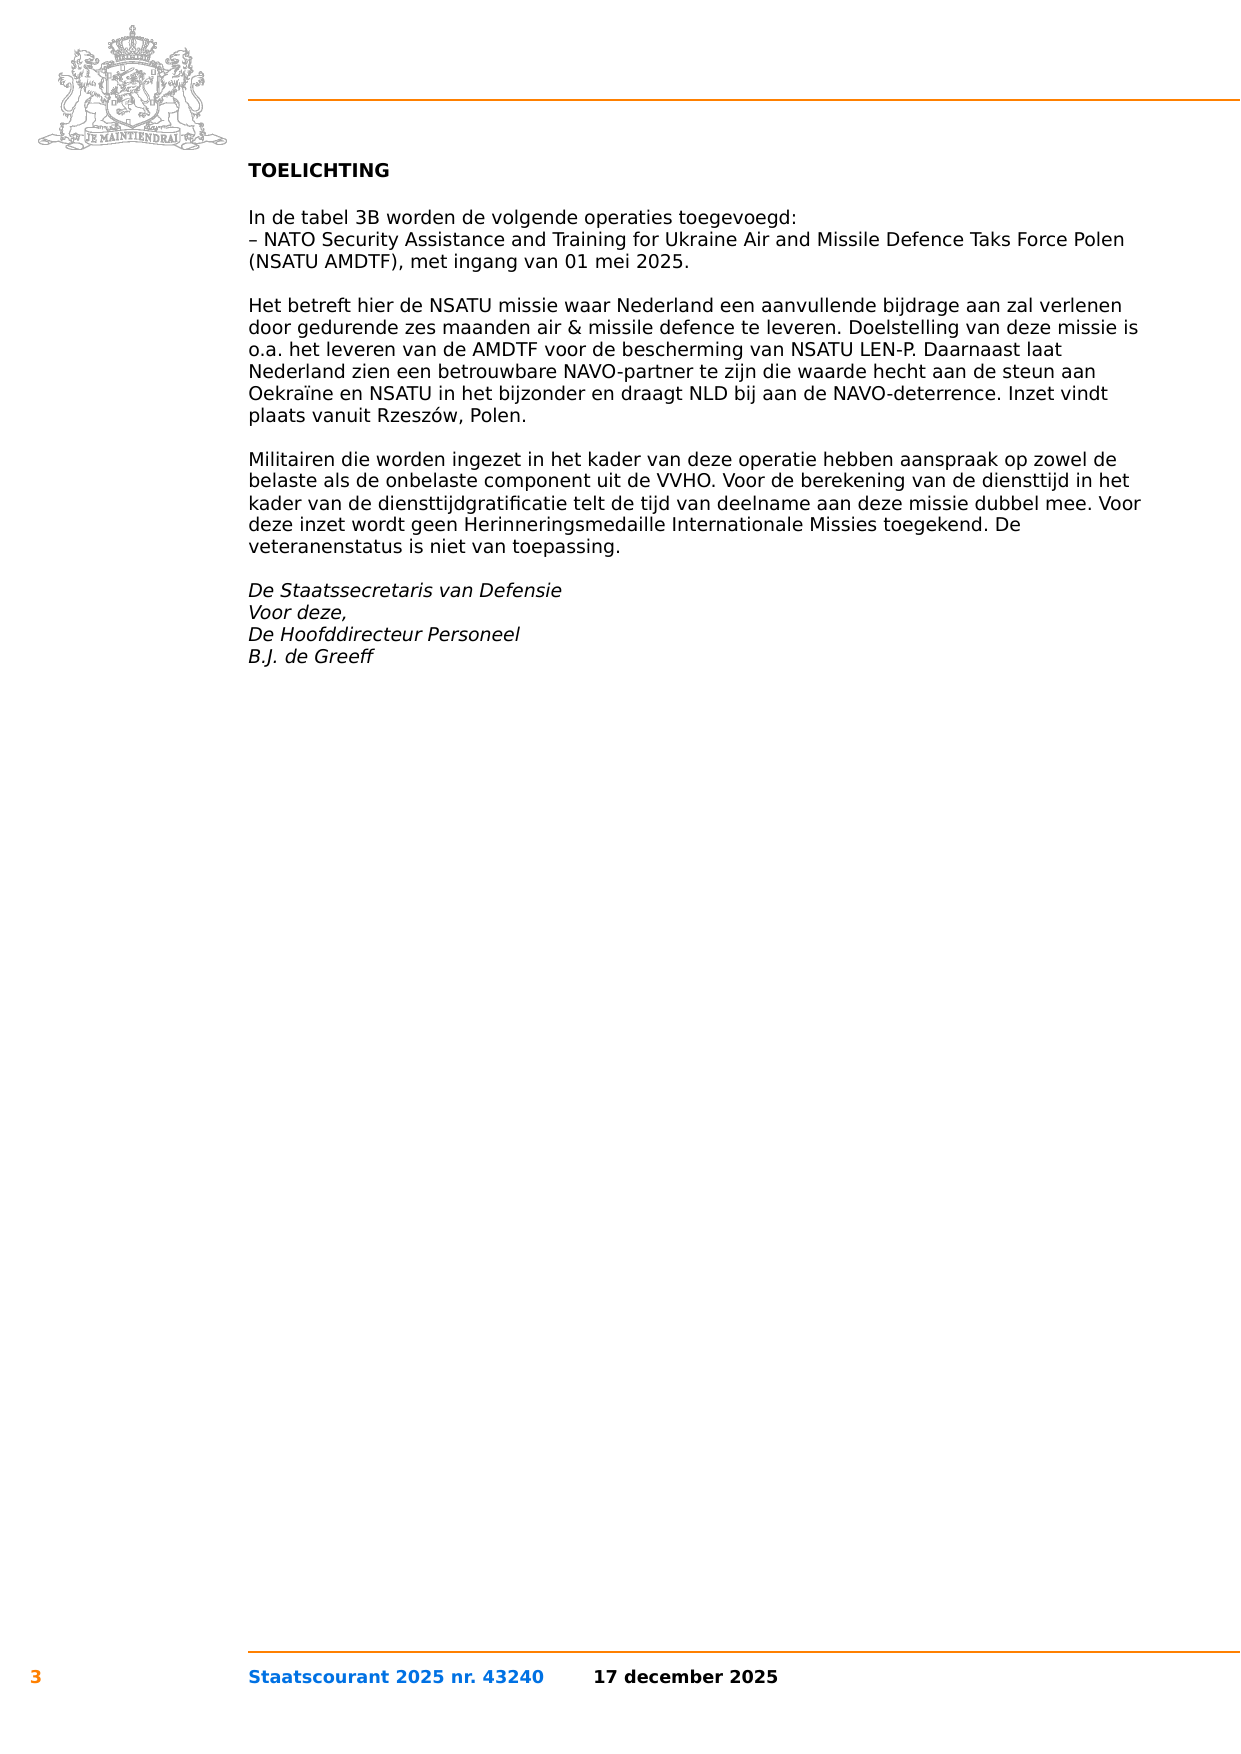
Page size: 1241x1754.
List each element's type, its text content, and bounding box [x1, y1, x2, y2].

text – NATO Security Assistance and Training for Ukraine Air and Missile Defence Taks Force Polen (NSATU AMDTF), met ingang van 01 mei 2025. [248, 229, 1163, 273]
picture [38, 25, 227, 150]
text Militairen die worden ingezet in het kader van deze operatie hebben aanspraak op zowel de belaste als de onbelaste component uit de VVHO. Voor de berekening van de diensttijd in het kader van de diensttijdgratificatie telt de tijd van deelname aan deze missie dubbel mee. Voor deze inzet wordt geen Herinneringsmedaille Internationale Missies toegekend. De veteranenstatus is niet van toepassing. [248, 448, 1163, 558]
subtitle TOELICHTING [248, 160, 1163, 182]
text De Staatssecretaris van Defensie Voor deze, De Hoofddirecteur Personeel B.J. de Greeff [248, 580, 1163, 668]
text Het betreft hier de NSATU missie waar Nederland een aanvullende bijdrage aan zal verlenen door gedurende zes maanden air & missile defence te leveren. Doelstelling van deze missie is o.a. het leveren van de AMDTF voor de bescherming van NSATU LEN-P. Daarnaast laat Nederland zien een betrouwbare NAVO-partner te zijn die waarde hecht aan de steun aan Oekraïne en NSATU in het bijzonder en draagt NLD bij aan de NAVO-deterrence. Inzet vindt plaats vanuit Rzeszów, Polen. [248, 295, 1163, 427]
text In de tabel 3B worden de volgende operaties toegevoegd: [248, 207, 1163, 229]
